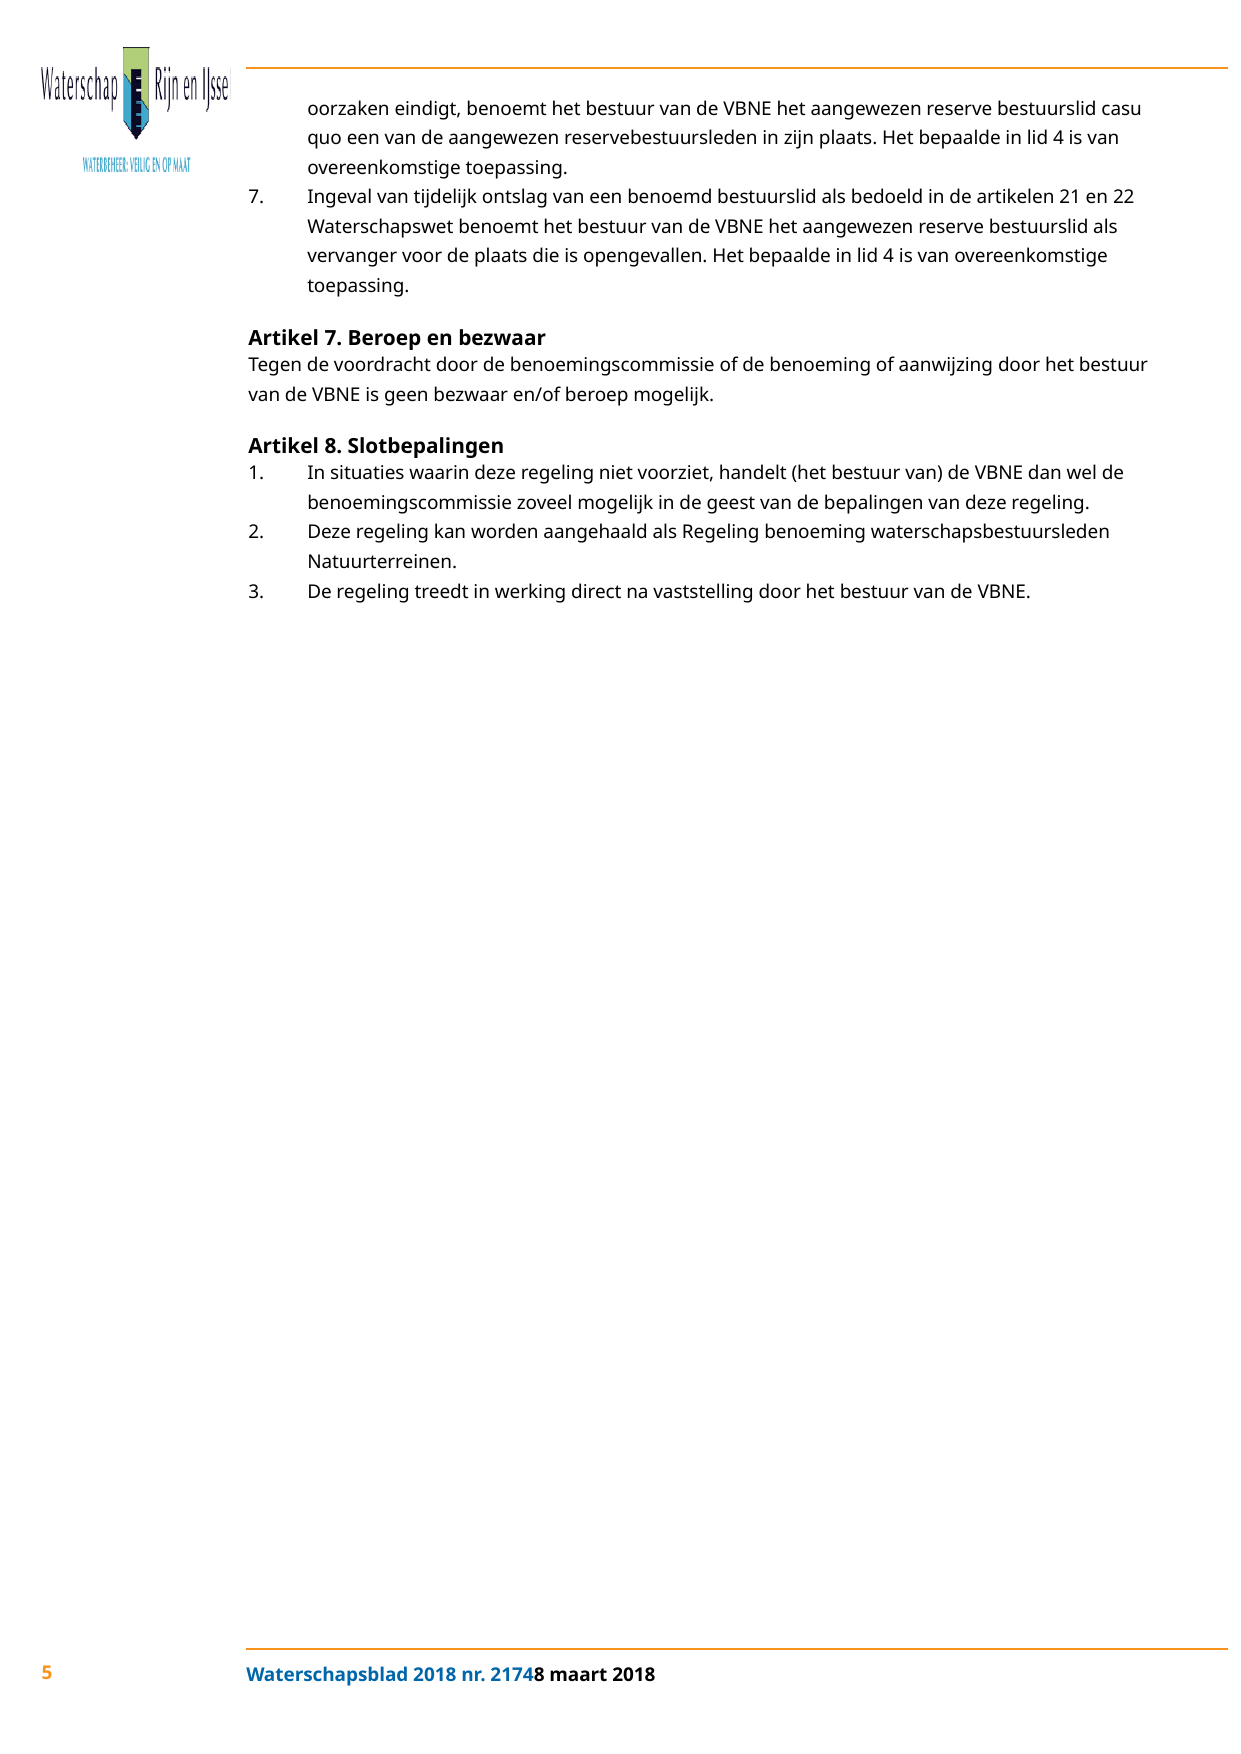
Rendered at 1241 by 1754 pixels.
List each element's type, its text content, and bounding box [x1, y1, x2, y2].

list In situaties waarin deze regeling niet voorziet, handelt (het bestuur van) de VBNE dan wel de benoemingscommissie zoveel mogelijk in de geest van de bepalingen van deze regeling. [248, 459, 1152, 515]
text Artikel 7. Beroep en bezwaar [248, 323, 1152, 351]
list Deze regeling kan worden aangehaald als Regeling benoeming waterschapsbestuursleden Natuurterreinen. [248, 519, 1152, 574]
list Ingeval van tijdelijk ontslag van een benoemd bestuurslid als bedoeld in de artikelen 21 en 22 Waterschapswet benoemt het bestuur van de VBNE het aangewezen reserve bestuurslid als vervanger voor de plaats die is opengevallen. Het bepaalde in lid 4 is van overeenkomstige toepassing. [248, 183, 1152, 298]
picture [41, 47, 231, 172]
text Artikel 8. Slotbepalingen [248, 431, 1152, 459]
list oorzaken eindigt, benoemt het bestuur van de VBNE het aangewezen reserve bestuurslid casu quo een van de aangewezen reservebestuursleden in zijn plaats. Het bepaalde in lid 4 is van overeenkomstige toepassing. [248, 95, 1152, 180]
text Tegen de voordracht door de benoemingscommissie of de benoeming of aanwijzing door het bestuur van de VBNE is geen bezwaar en/of beroep mogelijk. [248, 351, 1152, 406]
list De regeling treedt in werking direct na vaststelling door het bestuur van de VBNE. [248, 578, 1152, 604]
